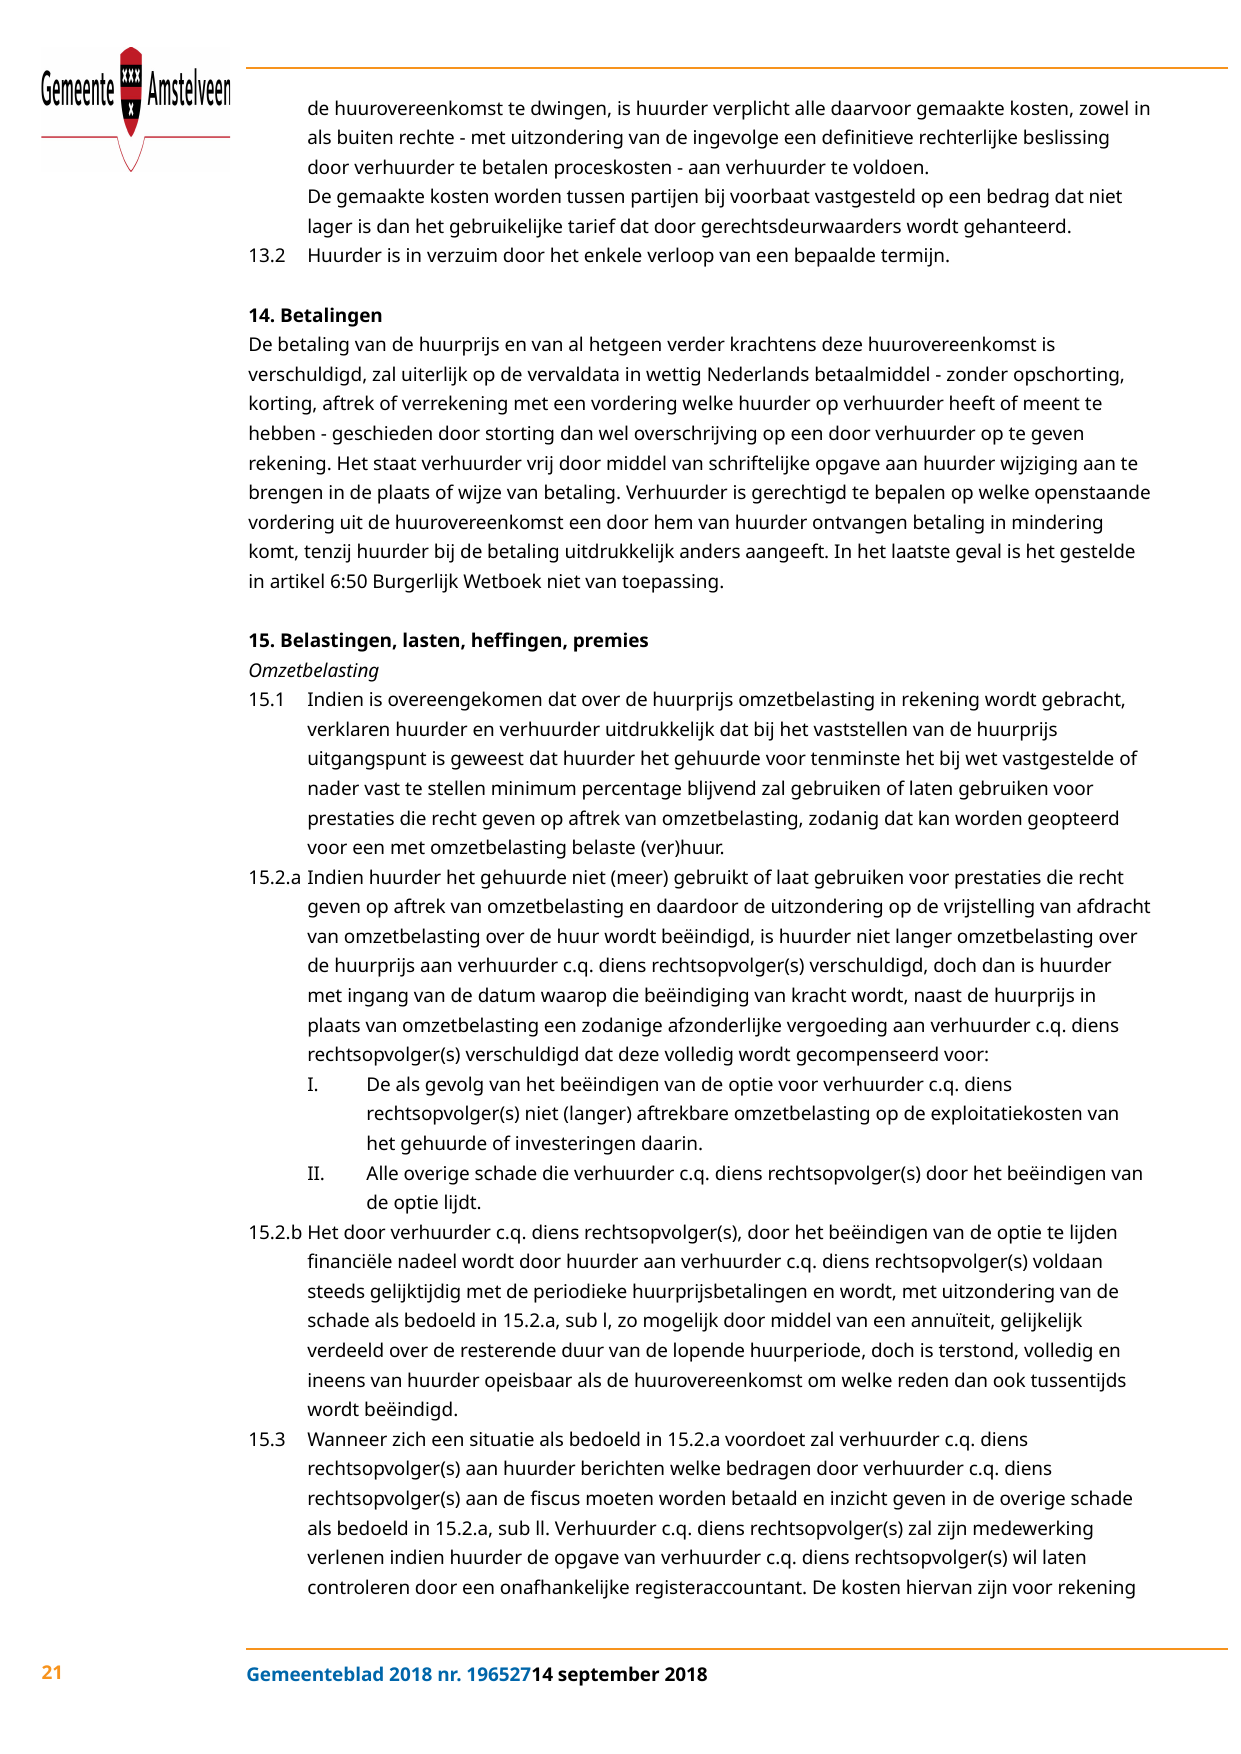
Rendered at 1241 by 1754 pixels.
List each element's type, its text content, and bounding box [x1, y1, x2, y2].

text De betaling van de huurprijs en van al hetgeen verder krachtens deze huurovereenkomst is verschuldigd, zal uiterlijk op de vervaldata in wettig Nederlands betaalmiddel - zonder opschorting, korting, aftrek of verrekening met een vordering welke huurder op verhuurder heeft of meent te hebben - geschieden door storting dan wel overschrijving op een door verhuurder op te geven rekening. Het staat verhuurder vrij door middel van schriftelijke opgave aan huurder wijziging aan te brengen in de plaats of wijze van betaling. Verhuurder is gerechtigd te bepalen op welke openstaande vordering uit de huurovereenkomst een door hem van huurder ontvangen betaling in mindering komt, tenzij huurder bij de betaling uitdrukkelijk anders aangeeft. In het laatste geval is het gestelde in artikel 6:50 Burgerlijk Wetboek niet van toepassing. [248, 331, 1152, 594]
list Wanneer zich een situatie als bedoeld in 15.2.a voordoet zal verhuurder c.q. diens rechtsopvolger(s) aan huurder berichten welke bedragen door verhuurder c.q. diens rechtsopvolger(s) aan de fiscus moeten worden betaald en inzicht geven in de overige schade als bedoeld in 15.2.a, sub ll. Verhuurder c.q. diens rechtsopvolger(s) zal zijn medewerking verlenen indien huurder de opgave van verhuurder c.q. diens rechtsopvolger(s) wil laten controleren door een onafhankelijke registeraccountant. De kosten hiervan zijn voor rekening [248, 1426, 1152, 1600]
text Omzetbelasting [248, 657, 1152, 683]
list Het door verhuurder c.q. diens rechtsopvolger(s), door het beëindigen van de optie te lijden financiële nadeel wordt door huurder aan verhuurder c.q. diens rechtsopvolger(s) voldaan steeds gelijktijdig met de periodieke huurprijsbetalingen en wordt, met uitzondering van de schade als bedoeld in 15.2.a, sub l, zo mogelijk door middel van een annuïteit, gelijkelijk verdeeld over de resterende duur van de lopende huurperiode, doch is terstond, volledig en ineens van huurder opeisbaar als de huurovereenkomst om welke reden dan ook tussentijds wordt beëindigd. [248, 1219, 1152, 1422]
list Huurder is in verzuim door het enkele verloop van een bepaalde termijn. [248, 243, 1152, 268]
list Alle overige schade die verhuurder c.q. diens rechtsopvolger(s) door het beëindigen van de optie lijdt. [307, 1160, 1152, 1215]
text 14. Betalingen [248, 302, 1152, 328]
list de huurovereenkomst te dwingen, is huurder verplicht alle daarvoor gemaakte kosten, zowel in als buiten rechte - met uitzondering van de ingevolge een definitieve rechterlijke beslissing door verhuurder te betalen proceskosten - aan verhuurder te voldoen. [248, 95, 1152, 180]
list Indien is overeengekomen dat over de huurprijs omzetbelasting in rekening wordt gebracht, verklaren huurder en verhuurder uitdrukkelijk dat bij het vaststellen van de huurprijs uitgangspunt is geweest dat huurder het gehuurde voor tenminste het bij wet vastgestelde of nader vast te stellen minimum percentage blijvend zal gebruiken of laten gebruiken voor prestaties die recht geven op aftrek van omzetbelasting, zodanig dat kan worden geopteerd voor een met omzetbelasting belaste (ver)huur. [248, 686, 1152, 860]
text 15. Belastingen, lasten, heffingen, premies [248, 627, 1152, 653]
list De als gevolg van het beëindigen van de optie voor verhuurder c.q. diens rechtsopvolger(s) niet (langer) aftrekbare omzetbelasting op de exploitatiekosten van het gehuurde of investeringen daarin. [307, 1071, 1152, 1156]
picture [41, 47, 231, 172]
list De gemaakte kosten worden tussen partijen bij voorbaat vastgesteld op een bedrag dat niet lager is dan het gebruikelijke tarief dat door gerechtsdeurwaarders wordt gehanteerd. [248, 183, 1152, 239]
list Indien huurder het gehuurde niet (meer) gebruikt of laat gebruiken voor prestaties die recht geven op aftrek van omzetbelasting en daardoor de uitzondering op de vrijstelling van afdracht van omzetbelasting over de huur wordt beëindigd, is huurder niet langer omzetbelasting over de huurprijs aan verhuurder c.q. diens rechtsopvolger(s) verschuldigd, doch dan is huurder met ingang van de datum waarop die beëindiging van kracht wordt, naast de huurprijs in plaats van omzetbelasting een zodanige afzonderlijke vergoeding aan verhuurder c.q. diens rechtsopvolger(s) verschuldigd dat deze volledig wordt gecompenseerd voor: [248, 864, 1152, 1067]
